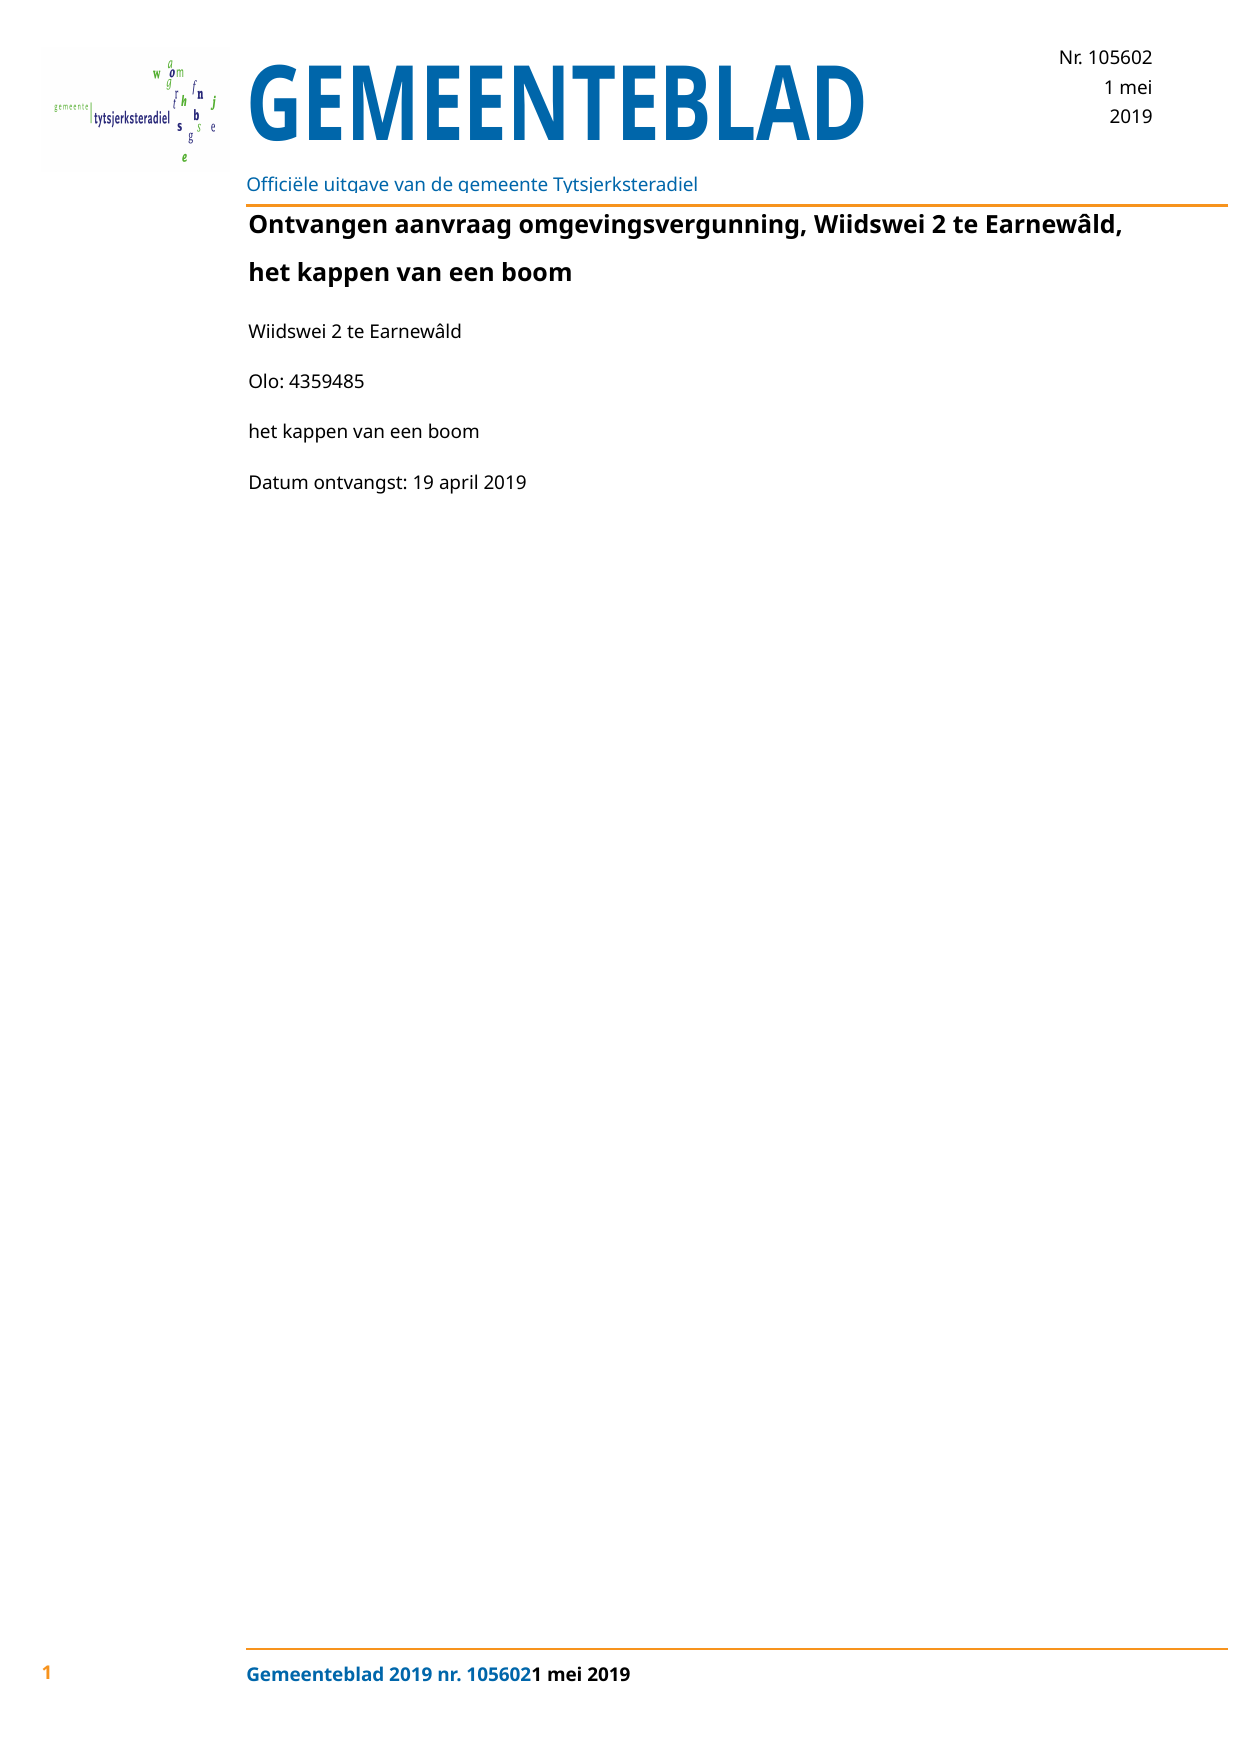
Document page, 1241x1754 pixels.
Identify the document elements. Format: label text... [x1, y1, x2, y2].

text Wiidswei 2 te Earnewâld [248, 318, 1152, 344]
text Ontvangen aanvraag omgevingsvergunning, Wiidswei 2 te Earnewâld, het kappen van een boom [248, 207, 1152, 288]
picture [41, 47, 231, 172]
text Datum ontvangst: 19 april 2019 [248, 469, 1152, 495]
text het kappen van een boom [248, 419, 1152, 444]
text Olo: 4359485 [248, 368, 1152, 394]
